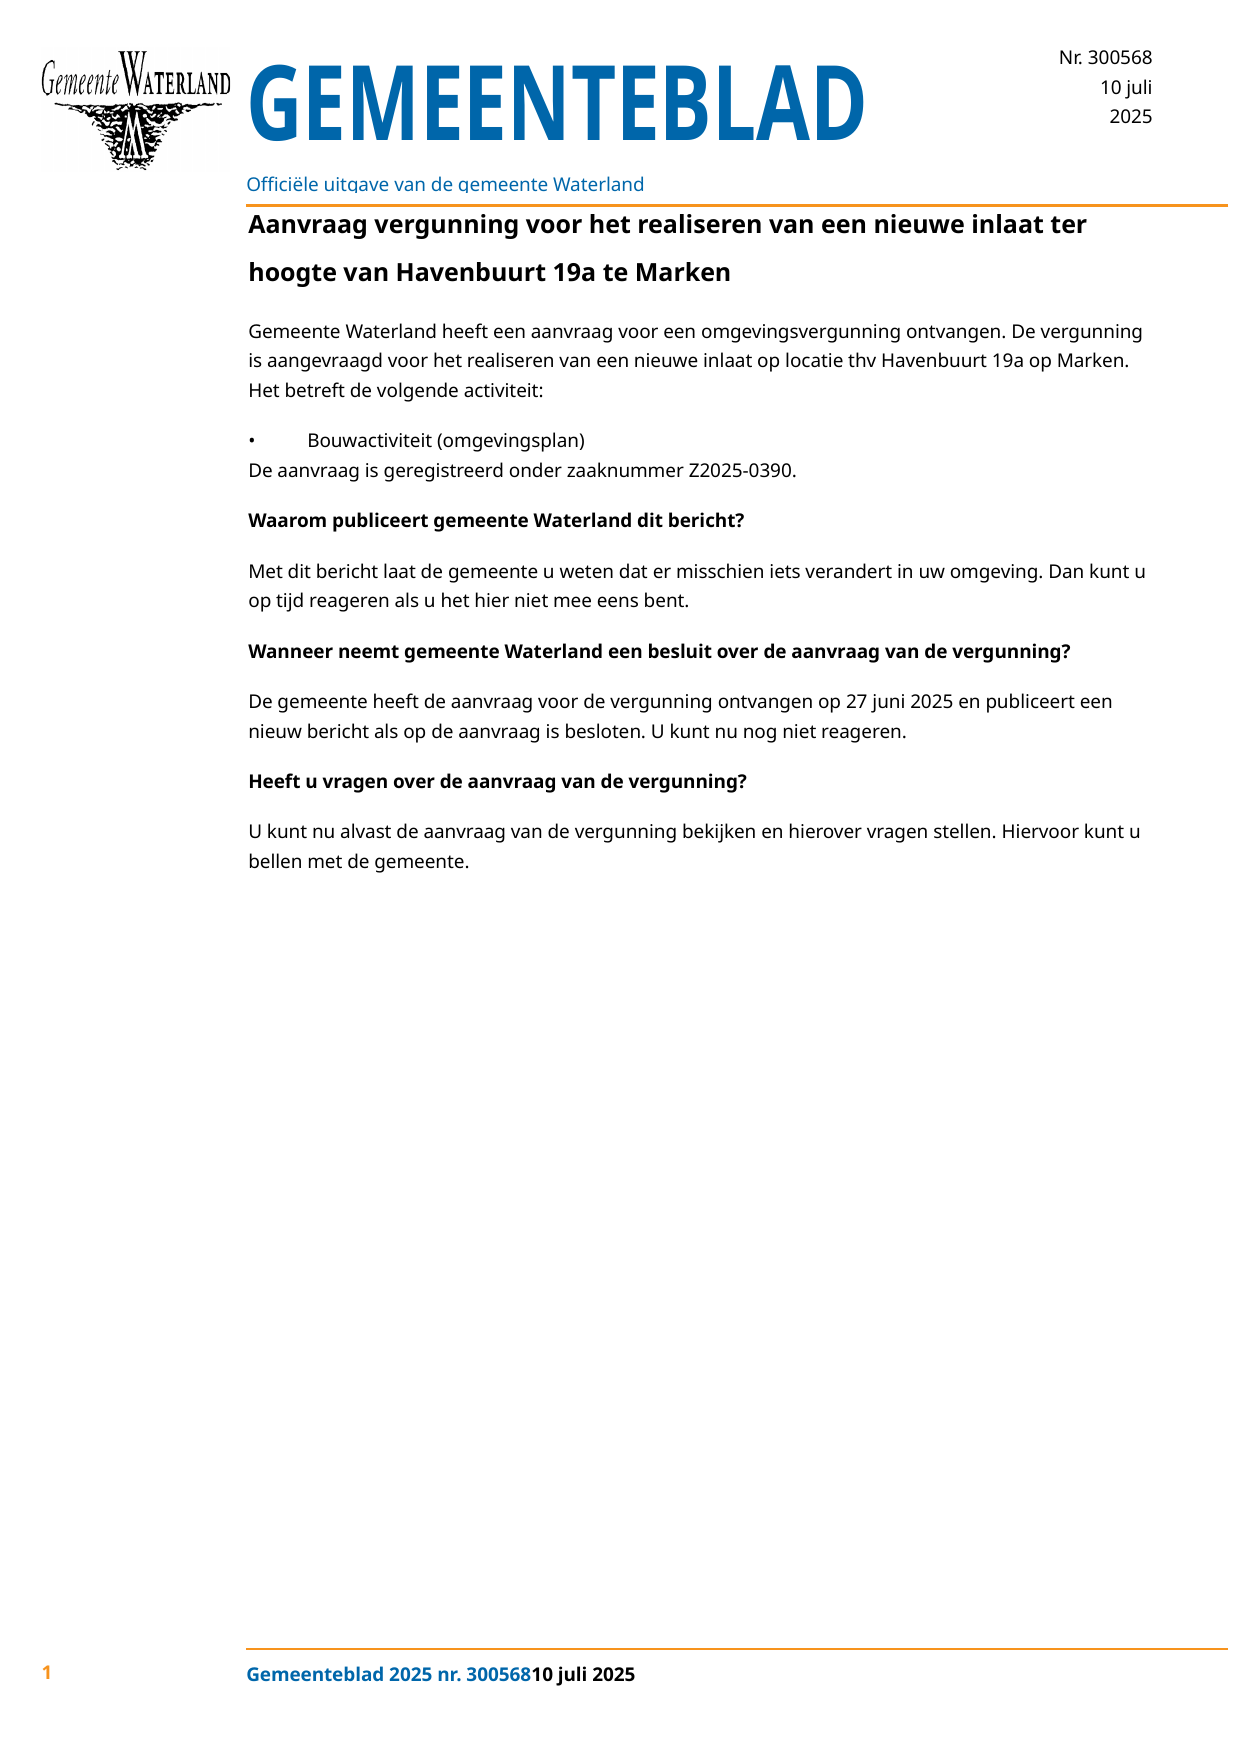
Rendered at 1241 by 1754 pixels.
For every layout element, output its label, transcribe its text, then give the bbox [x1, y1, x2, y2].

text U kunt nu alvast de aanvraag van de vergunning bekijken en hierover vragen stellen. Hiervoor kunt u bellen met de gemeente. [248, 819, 1152, 874]
text Waarom publiceert gemeente Waterland dit bericht? [248, 507, 1152, 533]
text Heeft u vragen over de aanvraag van de vergunning? [248, 768, 1152, 794]
text De aanvraag is geregistreerd onder zaaknummer Z2025-0390. [248, 457, 1152, 483]
text De gemeente heeft de aanvraag voor de vergunning ontvangen op 27 juni 2025 en publiceert een nieuw bericht als op de aanvraag is besloten. U kunt nu nog niet reageren. [248, 688, 1152, 744]
list Bouwactiviteit (omgevingsplan) [248, 427, 1152, 453]
text Aanvraag vergunning voor het realiseren van een nieuwe inlaat ter hoogte van Havenbuurt 19a te Marken [248, 207, 1152, 288]
text Wanneer neemt gemeente Waterland een besluit over de aanvraag van de vergunning? [248, 638, 1152, 664]
picture [41, 47, 231, 172]
text Met dit bericht laat de gemeente u weten dat er misschien iets verandert in uw omgeving. Dan kunt u op tijd reageren als u het hier niet mee eens bent. [248, 558, 1152, 613]
text Gemeente Waterland heeft een aanvraag voor een omgevingsvergunning ontvangen. De vergunning is aangevraagd voor het realiseren van een nieuwe inlaat op locatie thv Havenbuurt 19a op Marken. Het betreft de volgende activiteit: [248, 318, 1152, 403]
